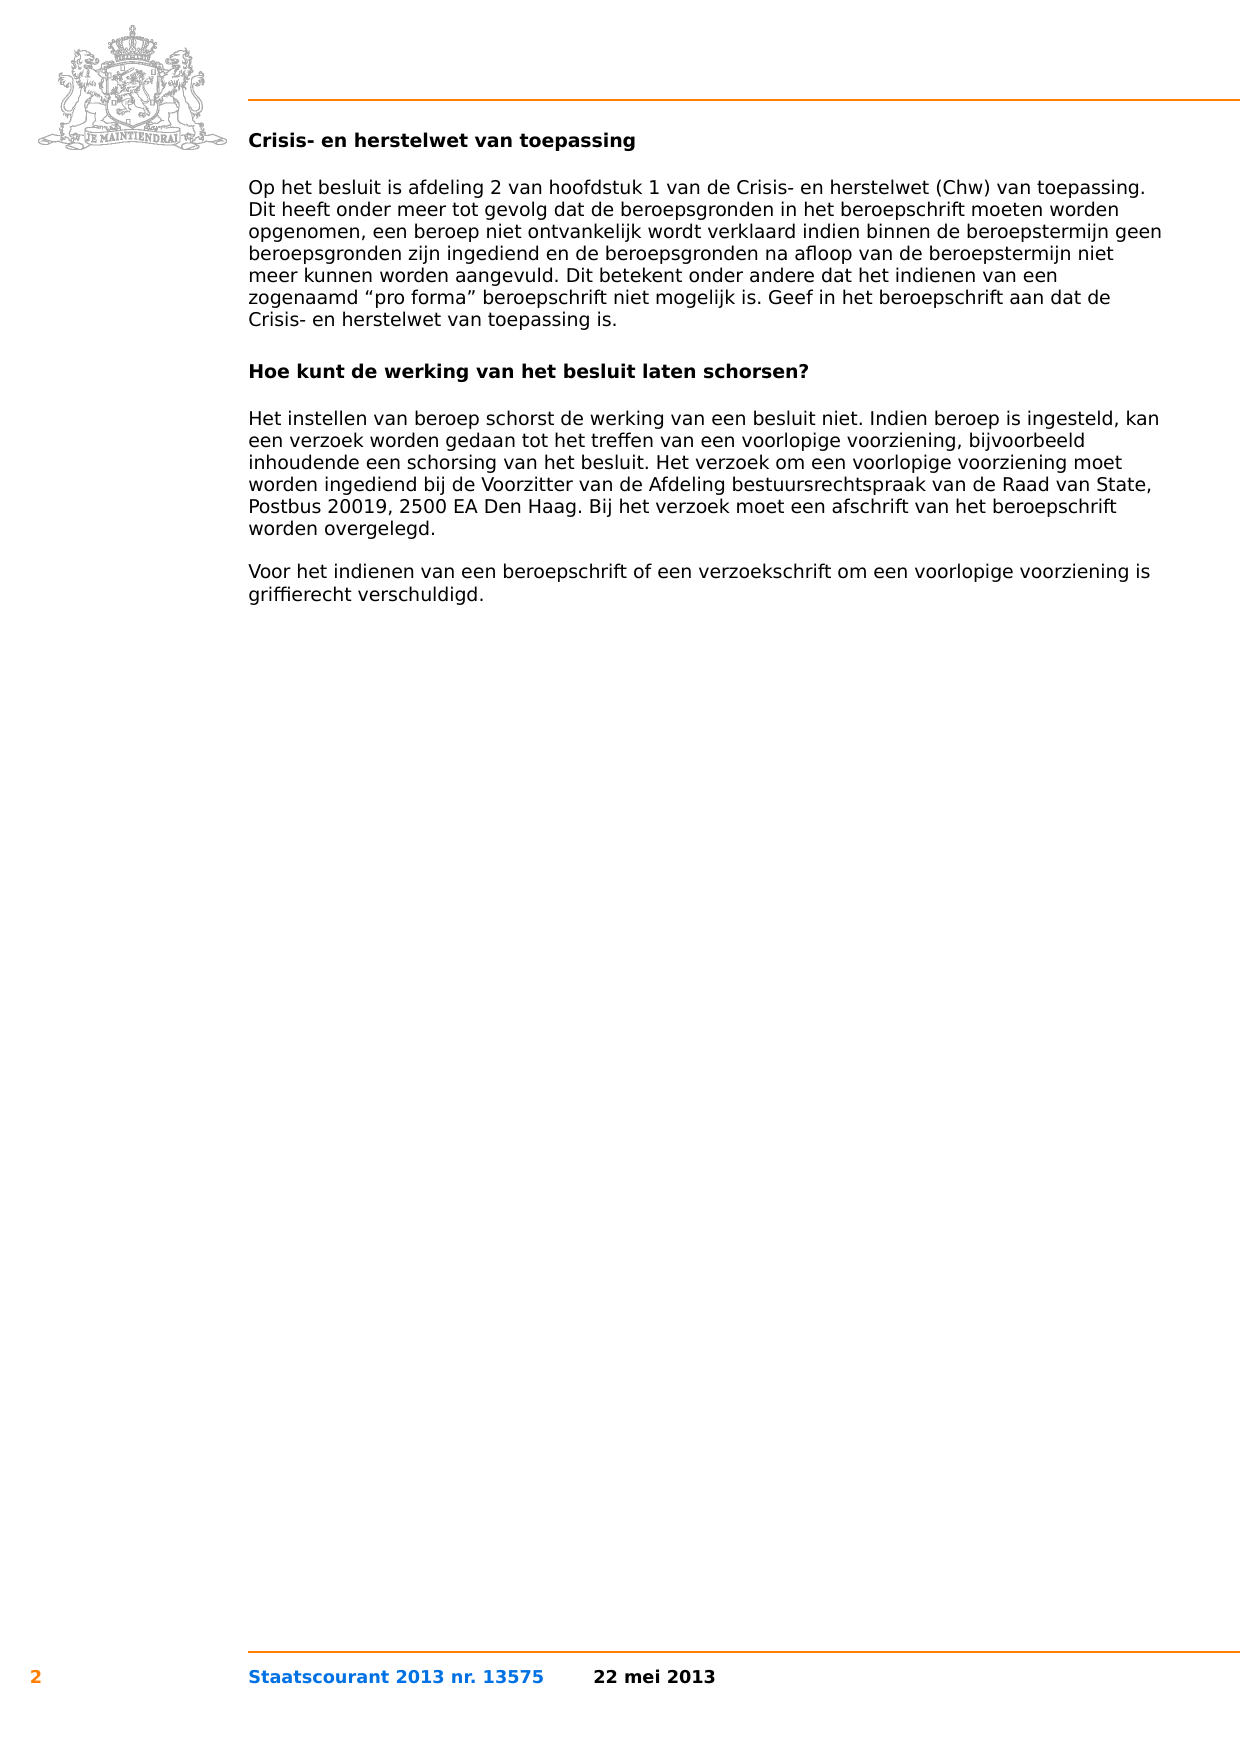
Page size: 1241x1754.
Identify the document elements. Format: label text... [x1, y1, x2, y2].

text Het instellen van beroep schorst de werking van een besluit niet. Indien beroep is ingesteld, kan een verzoek worden gedaan tot het treffen van een voorlopige voorziening, bijvoorbeeld inhoudende een schorsing van het besluit. Het verzoek om een voorlopige voorziening moet worden ingediend bij de Voorzitter van de Afdeling bestuursrechtspraak van de Raad van State, Postbus 20019, 2500 EA Den Haag. Bij het verzoek moet een afschrift van het beroepschrift worden overgelegd. [248, 408, 1163, 539]
subtitle Crisis- en herstelwet van toepassing [248, 130, 1163, 152]
subtitle Hoe kunt de werking van het besluit laten schorsen? [248, 361, 1163, 383]
picture [38, 25, 227, 150]
text Voor het indienen van een beroepschrift of een verzoekschrift om een voorlopige voorziening is griffierecht verschuldigd. [248, 561, 1163, 605]
text Op het besluit is afdeling 2 van hoofdstuk 1 van de Crisis- en herstelwet (Chw) van toepassing. Dit heeft onder meer tot gevolg dat de beroepsgronden in het beroepschrift moeten worden opgenomen, een beroep niet ontvankelijk wordt verklaard indien binnen de beroepstermijn geen beroepsgronden zijn ingediend en de beroepsgronden na afloop van de beroepstermijn niet meer kunnen worden aangevuld. Dit betekent onder andere dat het indienen van een zogenaamd “pro forma” beroepschrift niet mogelijk is. Geef in het beroepschrift aan dat de Crisis- en herstelwet van toepassing is. [248, 177, 1163, 331]
